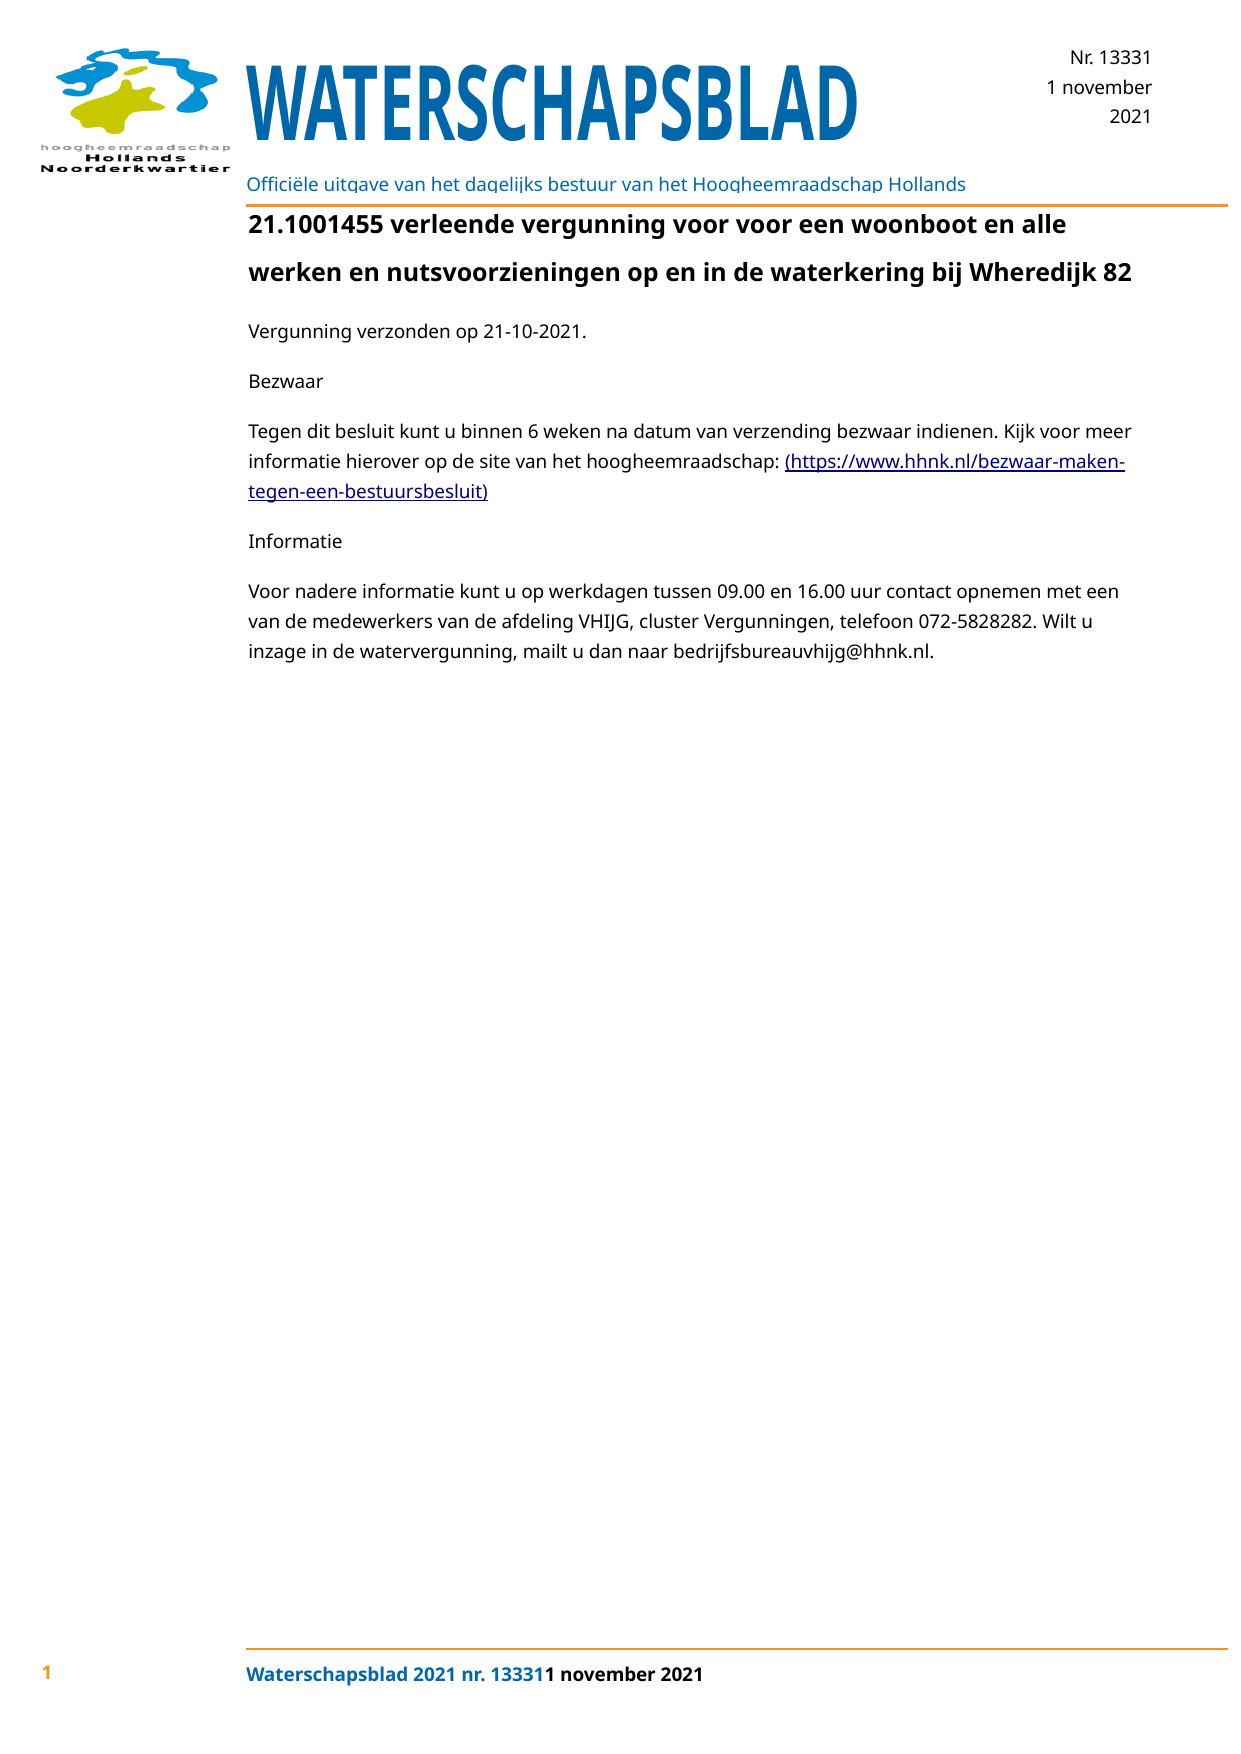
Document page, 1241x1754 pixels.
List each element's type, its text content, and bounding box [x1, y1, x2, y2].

text 21.1001455 verleende vergunning voor voor een woonboot en alle werken en nutsvoorzieningen op en in de waterkering bij Wheredijk 82 [248, 207, 1152, 288]
text Voor nadere informatie kunt u op werkdagen tussen 09.00 en 16.00 uur contact opnemen met een van de medewerkers van de afdeling VHIJG, cluster Vergunningen, telefoon 072-5828282. Wilt u inzage in de watervergunning, mailt u dan naar bedrijfsbureauvhijg@hhnk.nl. [248, 579, 1152, 664]
text Tegen dit besluit kunt u binnen 6 weken na datum van verzending bezwaar indienen. Kijk voor meer informatie hierover op de site van het hoogheemraadschap: (https://www.hhnk.nl/bezwaar-maken-tegen-een-bestuursbesluit) [248, 419, 1152, 504]
text Vergunning verzonden op 21-10-2021. [248, 318, 1152, 344]
text Bezwaar [248, 368, 1152, 394]
text Informatie [248, 528, 1152, 554]
picture [41, 47, 231, 172]
